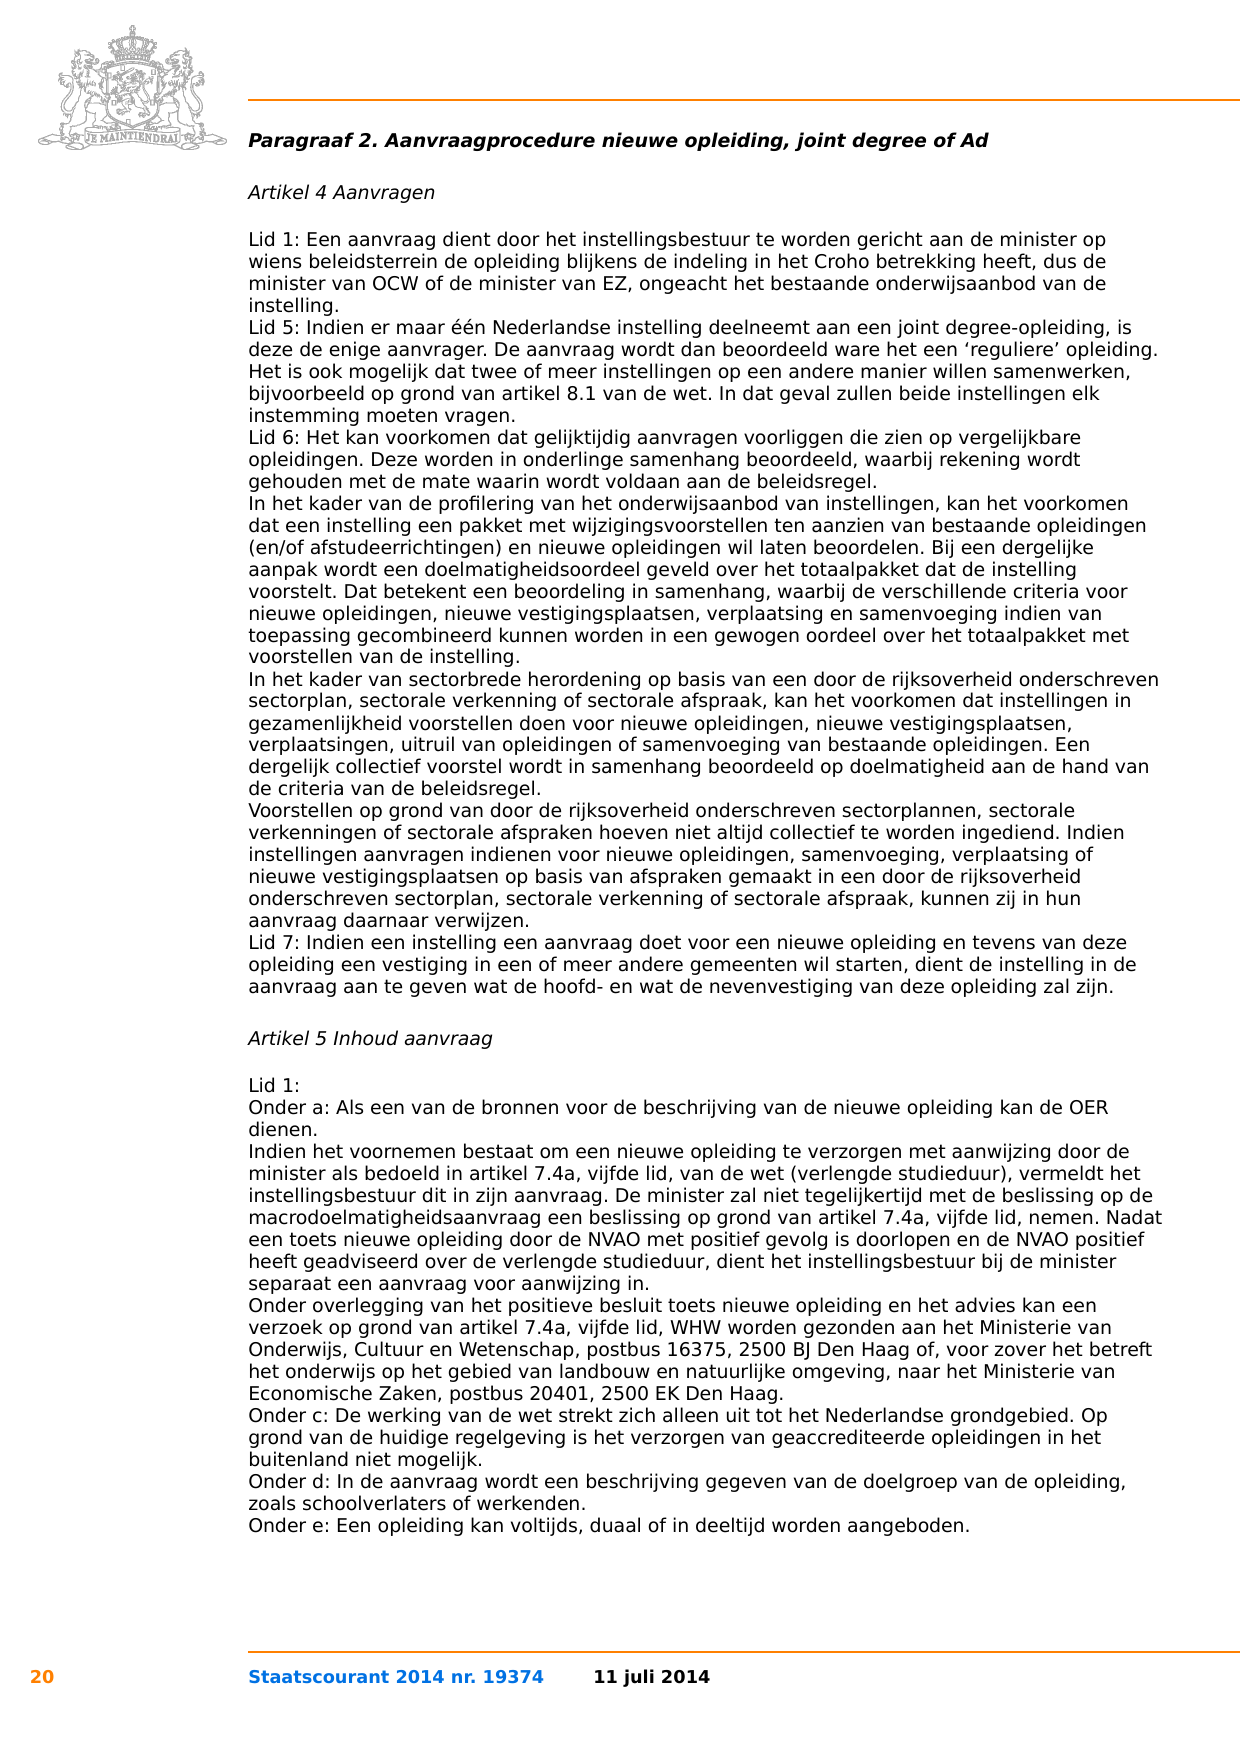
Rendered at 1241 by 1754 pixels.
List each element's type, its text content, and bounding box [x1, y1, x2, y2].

text In het kader van sectorbrede herordening op basis van een door de rijksoverheid onderschreven sectorplan, sectorale verkenning of sectorale afspraak, kan het voorkomen dat instellingen in gezamenlijkheid voorstellen doen voor nieuwe opleidingen, nieuwe vestigingsplaatsen, verplaatsingen, uitruil van opleidingen of samenvoeging van bestaande opleidingen. Een dergelijk collectief voorstel wordt in samenhang beoordeeld op doelmatigheid aan de hand van de criteria van de beleidsregel. [248, 668, 1163, 800]
text Lid 7: Indien een instelling een aanvraag doet voor een nieuwe opleiding en tevens van deze opleiding een vestiging in een of meer andere gemeenten wil starten, dient de instelling in de aanvraag aan te geven wat de hoofd- en wat de nevenvestiging van deze opleiding zal zijn. [248, 932, 1163, 998]
text Onder a: Als een van de bronnen voor de beschrijving van de nieuwe opleiding kan de OER dienen. [248, 1097, 1163, 1141]
text Het is ook mogelijk dat twee of meer instellingen op een andere manier willen samenwerken, bijvoorbeeld op grond van artikel 8.1 van de wet. In dat geval zullen beide instellingen elk instemming moeten vragen. [248, 361, 1163, 427]
text Onder e: Een opleiding kan voltijds, duaal of in deeltijd worden aangeboden. [248, 1515, 1163, 1537]
subtitle Paragraaf 2. Aanvraagprocedure nieuwe opleiding, joint degree of Ad [248, 130, 1163, 152]
text Onder d: In de aanvraag wordt een beschrijving gegeven van de doelgroep van de opleiding, zoals schoolverlaters of werkenden. [248, 1471, 1163, 1515]
subtitle Artikel 5 Inhoud aanvraag [248, 1028, 1163, 1050]
text Onder overlegging van het positieve besluit toets nieuwe opleiding en het advies kan een verzoek op grond van artikel 7.4a, vijfde lid, WHW worden gezonden aan het Ministerie van Onderwijs, Cultuur en Wetenschap, postbus 16375, 2500 BJ Den Haag of, voor zover het betreft het onderwijs op het gebied van landbouw en natuurlijke omgeving, naar het Ministerie van Economische Zaken, postbus 20401, 2500 EK Den Haag. [248, 1295, 1163, 1405]
text Lid 1: [248, 1075, 1163, 1097]
subtitle Artikel 4 Aanvragen [248, 182, 1163, 204]
text Onder c: De werking van de wet strekt zich alleen uit tot het Nederlandse grondgebied. Op grond van de huidige regelgeving is het verzorgen van geaccrediteerde opleidingen in het buitenland niet mogelijk. [248, 1405, 1163, 1471]
text Lid 6: Het kan voorkomen dat gelijktijdig aanvragen voorliggen die zien op vergelijkbare opleidingen. Deze worden in onderlinge samenhang beoordeeld, waarbij rekening wordt gehouden met de mate waarin wordt voldaan aan de beleidsregel. [248, 427, 1163, 493]
text Voorstellen op grond van door de rijksoverheid onderschreven sectorplannen, sectorale verkenningen of sectorale afspraken hoeven niet altijd collectief te worden ingediend. Indien instellingen aanvragen indienen voor nieuwe opleidingen, samenvoeging, verplaatsing of nieuwe vestigingsplaatsen op basis van afspraken gemaakt in een door de rijksoverheid onderschreven sectorplan, sectorale verkenning of sectorale afspraak, kunnen zij in hun aanvraag daarnaar verwijzen. [248, 800, 1163, 932]
text Lid 5: Indien er maar één Nederlandse instelling deelneemt aan een joint degree-opleiding, is deze de enige aanvrager. De aanvraag wordt dan beoordeeld ware het een ‘reguliere’ opleiding. [248, 317, 1163, 361]
picture [38, 25, 227, 150]
text In het kader van de profilering van het onderwijsaanbod van instellingen, kan het voorkomen dat een instelling een pakket met wijzigingsvoorstellen ten aanzien van bestaande opleidingen (en/of afstudeerrichtingen) en nieuwe opleidingen wil laten beoordelen. Bij een dergelijke aanpak wordt een doelmatigheidsoordeel geveld over het totaalpakket dat de instelling voorstelt. Dat betekent een beoordeling in samenhang, waarbij de verschillende criteria voor nieuwe opleidingen, nieuwe vestigingsplaatsen, verplaatsing en samenvoeging indien van toepassing gecombineerd kunnen worden in een gewogen oordeel over het totaalpakket met voorstellen van de instelling. [248, 493, 1163, 668]
text Lid 1: Een aanvraag dient door het instellingsbestuur te worden gericht aan de minister op wiens beleidsterrein de opleiding blijkens de indeling in het Croho betrekking heeft, dus de minister van OCW of de minister van EZ, ongeacht het bestaande onderwijsaanbod van de instelling. [248, 229, 1163, 317]
text Indien het voornemen bestaat om een nieuwe opleiding te verzorgen met aanwijzing door de minister als bedoeld in artikel 7.4a, vijfde lid, van de wet (verlengde studieduur), vermeldt het instellingsbestuur dit in zijn aanvraag. De minister zal niet tegelijkertijd met de beslissing op de macrodoelmatigheidsaanvraag een beslissing op grond van artikel 7.4a, vijfde lid, nemen. Nadat een toets nieuwe opleiding door de NVAO met positief gevolg is doorlopen en de NVAO positief heeft geadviseerd over de verlengde studieduur, dient het instellingsbestuur bij de minister separaat een aanvraag voor aanwijzing in. [248, 1141, 1163, 1295]
